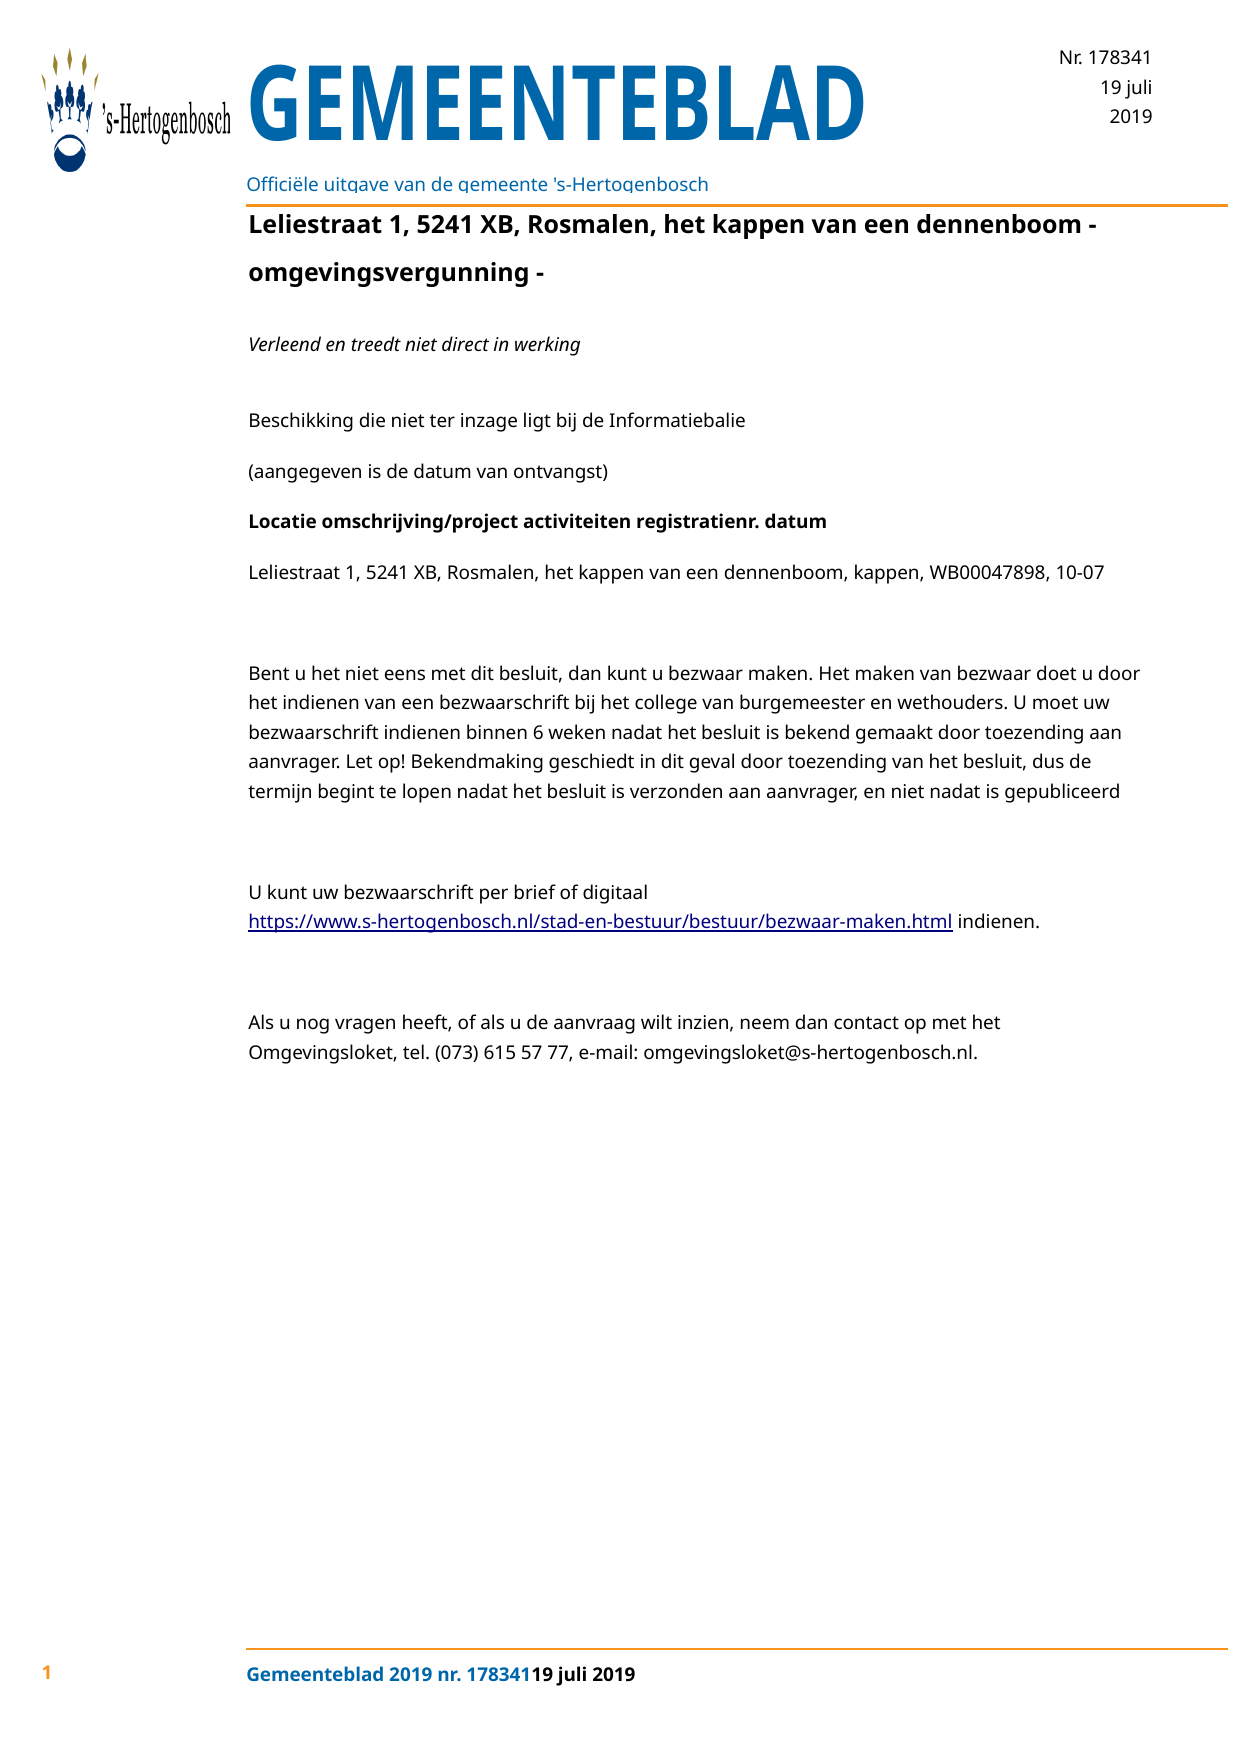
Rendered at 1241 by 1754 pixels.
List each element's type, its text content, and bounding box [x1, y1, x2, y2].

text Locatie omschrijving/project activiteiten registratienr. datum [248, 508, 1152, 534]
text Als u nog vragen heeft, of als u de aanvraag wilt inzien, neem dan contact op met het Omgevingsloket, tel. (073) 615 57 77, e-mail: omgevingsloket@s-hertogenbosch.nl. [248, 1009, 1152, 1064]
text Leliestraat 1, 5241 XB, Rosmalen, het kappen van een dennenboom, kappen, WB00047898, 10-07 [248, 559, 1152, 584]
text U kunt uw bezwaarschrift per brief of digitaal https://www.s-hertogenbosch.nl/stad-en-bestuur/bestuur/bezwaar-maken.html indienen. [248, 879, 1152, 934]
text Verleend en treedt niet direct in werking [248, 331, 1152, 357]
text Beschikking die niet ter inzage ligt bij de Informatiebalie [248, 408, 1152, 433]
text (aangegeven is de datum van ontvangst) [248, 458, 1152, 484]
picture [41, 47, 231, 172]
text Leliestraat 1, 5241 XB, Rosmalen, het kappen van een dennenboom - omgevingsvergunning - [248, 207, 1152, 288]
text Bent u het niet eens met dit besluit, dan kunt u bezwaar maken. Het maken van bezwaar doet u door het indienen van een bezwaarschrift bij het college van burgemeester en wethouders. U moet uw bezwaarschrift indienen binnen 6 weken nadat het besluit is bekend gemaakt door toezending aan aanvrager. Let op! Bekendmaking geschiedt in dit geval door toezending van het besluit, dus de termijn begint te lopen nadat het besluit is verzonden aan aanvrager, en niet nadat is gepubliceerd [248, 660, 1152, 804]
